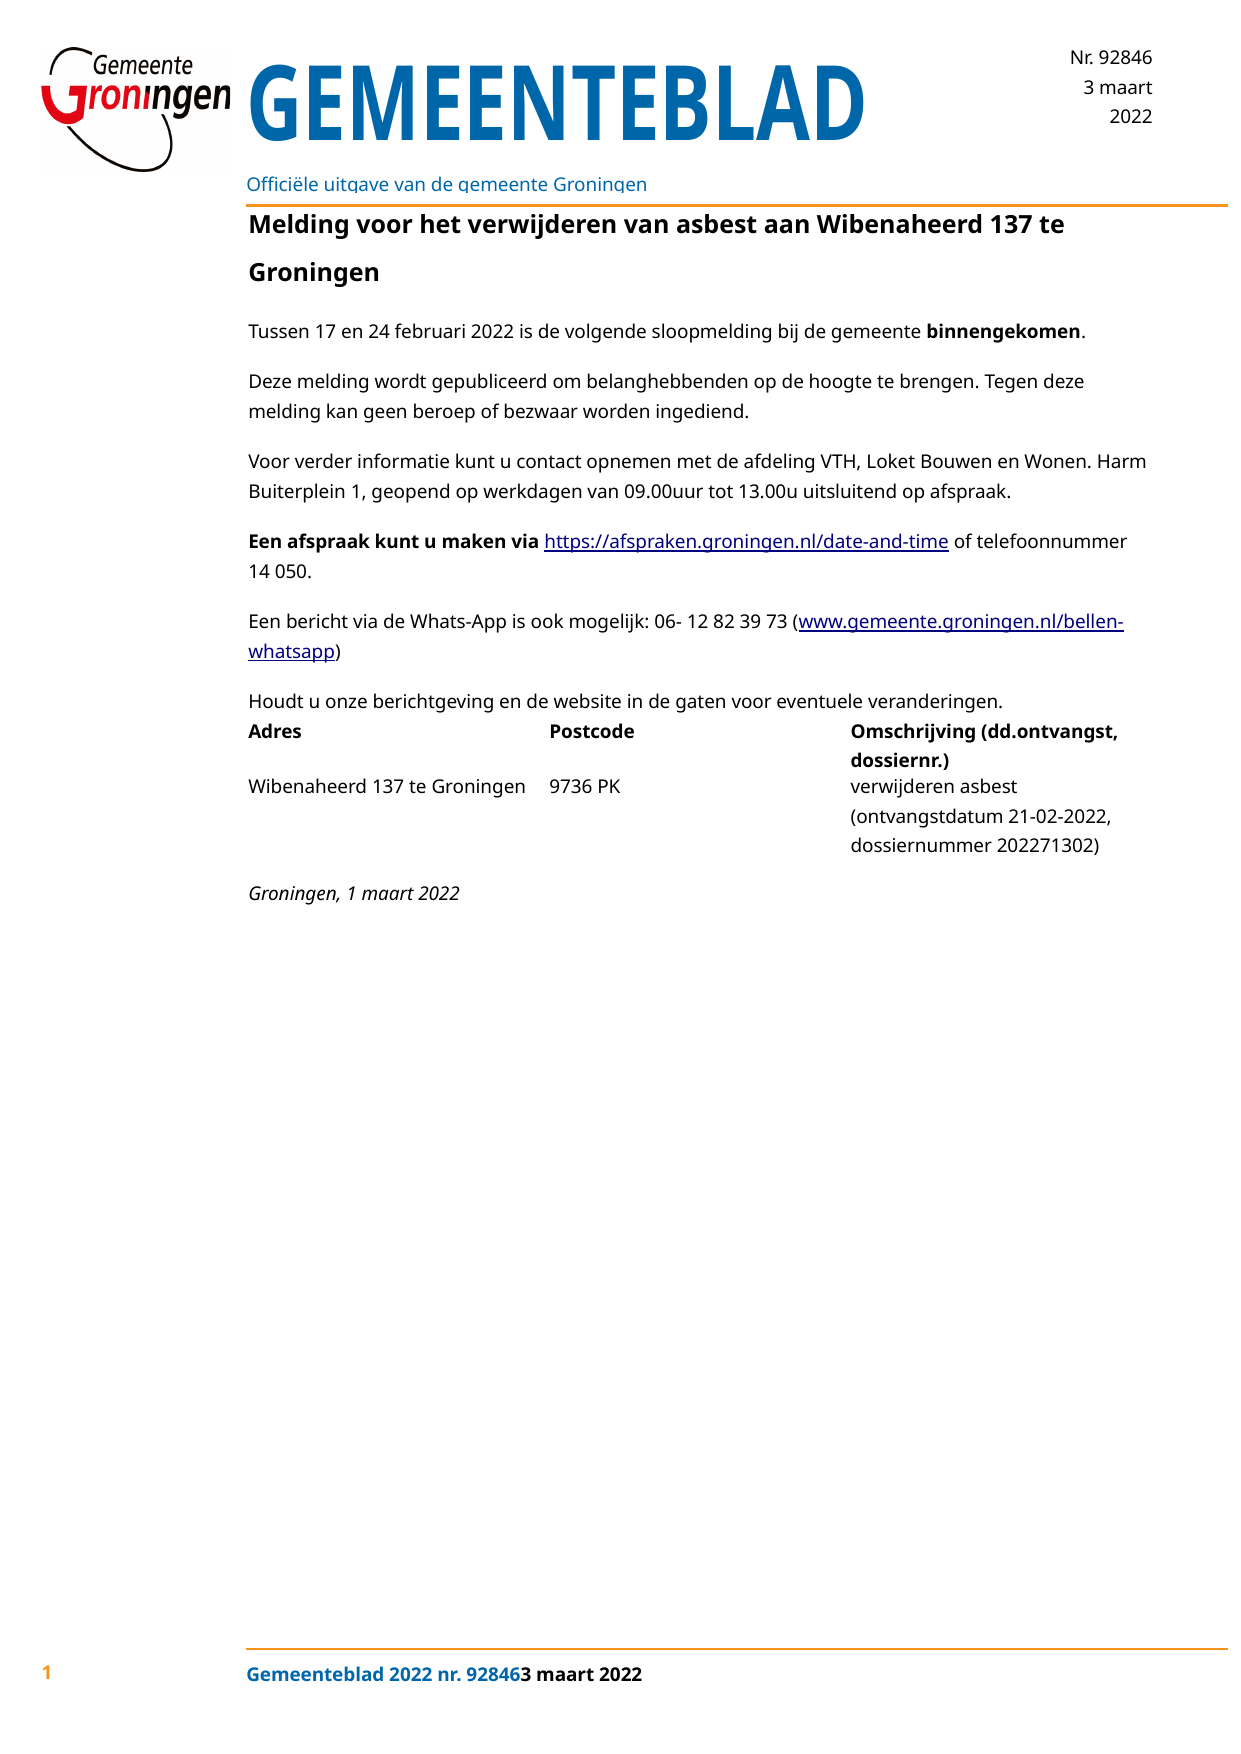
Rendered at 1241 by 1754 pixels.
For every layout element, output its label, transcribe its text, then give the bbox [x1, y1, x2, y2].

text Groningen, 1 maart 2022 [248, 880, 1152, 905]
text Voor verder informatie kunt u contact opnemen met de afdeling VTH, Loket Bouwen en Wonen. Harm Buiterplein 1, geopend op werkdagen van 09.00uur tot 13.00u uitsluitend op afspraak. [248, 448, 1152, 504]
table_cell 9736 PK [549, 773, 850, 858]
text Melding voor het verwijderen van asbest aan Wibenaheerd 137 te Groningen [248, 207, 1152, 288]
table_header Postcode [549, 718, 850, 773]
text Een bericht via de Whats-App is ook mogelijk: 06- 12 82 39 73 (www.gemeente.groningen.nl/bellen-whatsapp) [248, 608, 1152, 664]
table_header Omschrijving (dd.ontvangst, dossiernr.) [850, 718, 1152, 773]
text Houdt u onze berichtgeving en de website in de gaten voor eventuele veranderingen. [248, 688, 1152, 714]
table_header Adres [248, 718, 549, 773]
text Een afspraak kunt u maken via https://afspraken.groningen.nl/date-and-time of telefoonnummer 14 050. [248, 528, 1152, 584]
picture [41, 47, 231, 172]
text Tussen 17 en 24 februari 2022 is de volgende sloopmelding bij de gemeente binnengekomen. [248, 318, 1152, 344]
text Deze melding wordt gepubliceerd om belanghebbenden op de hoogte te brengen. Tegen deze melding kan geen beroep of bezwaar worden ingediend. [248, 368, 1152, 424]
table_cell Wibenaheerd 137 te Groningen [248, 773, 549, 858]
table_cell verwijderen asbest (ontvangstdatum 21-02-2022, dossiernummer 202271302) [850, 773, 1152, 858]
